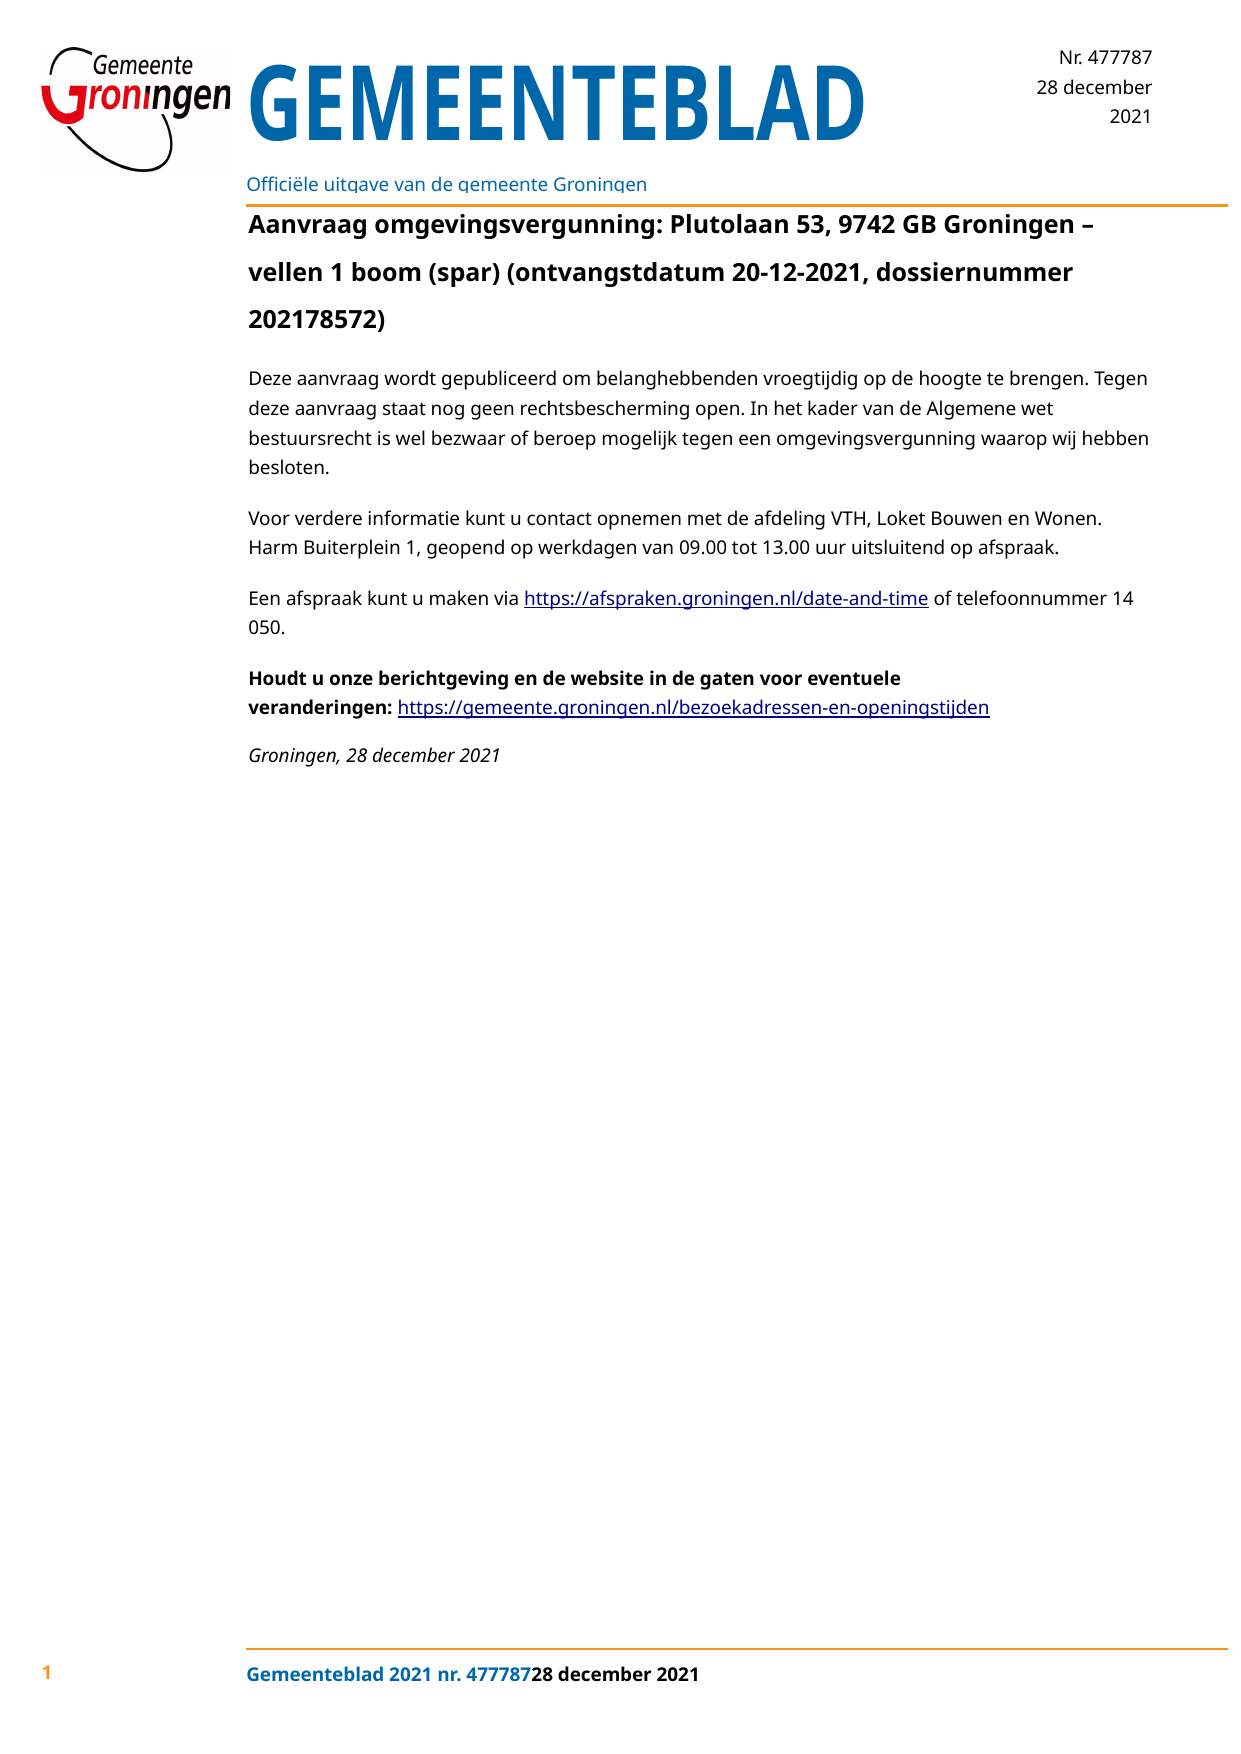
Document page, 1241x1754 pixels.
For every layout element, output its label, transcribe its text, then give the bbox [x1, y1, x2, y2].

text Groningen, 28 december 2021 [248, 742, 1152, 768]
text Aanvraag omgevingsvergunning: Plutolaan 53, 9742 GB Groningen – vellen 1 boom (spar) (ontvangstdatum 20-12-2021, dossiernummer 202178572) [248, 207, 1152, 336]
text Voor verdere informatie kunt u contact opnemen met de afdeling VTH, Loket Bouwen en Wonen. Harm Buiterplein 1, geopend op werkdagen van 09.00 tot 13.00 uur uitsluitend op afspraak. [248, 505, 1152, 560]
picture [41, 47, 231, 172]
text Een afspraak kunt u maken via https://afspraken.groningen.nl/date-and-time of telefoonnummer 14 050. [248, 585, 1152, 640]
text Deze aanvraag wordt gepubliceerd om belanghebbenden vroegtijdig op de hoogte te brengen. Tegen deze aanvraag staat nog geen rechtsbescherming open. In het kader van de Algemene wet bestuursrecht is wel bezwaar of beroep mogelijk tegen een omgevingsvergunning waarop wij hebben besloten. [248, 366, 1152, 480]
text Houdt u onze berichtgeving en de website in de gaten voor eventuele veranderingen: https://gemeente.groningen.nl/bezoekadressen-en-openingstijden [248, 665, 1152, 720]
